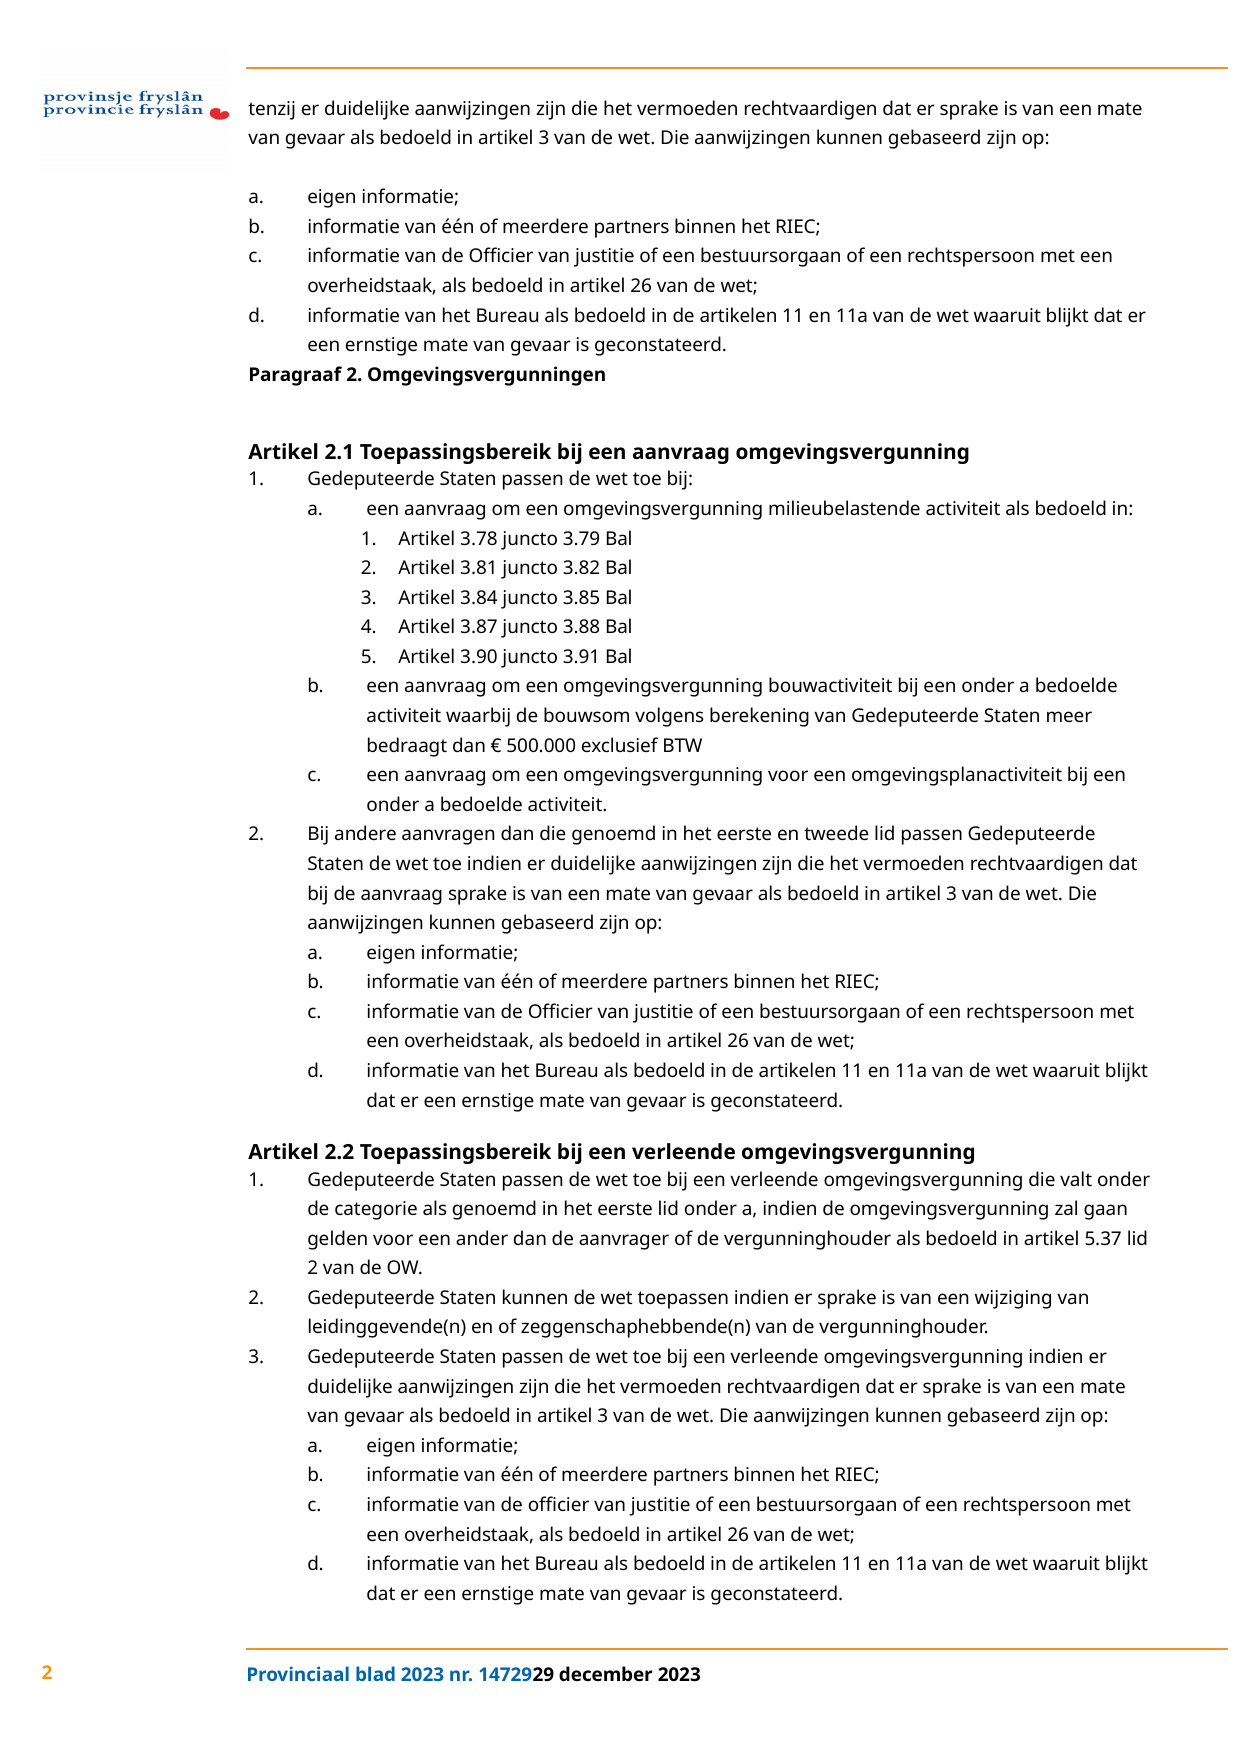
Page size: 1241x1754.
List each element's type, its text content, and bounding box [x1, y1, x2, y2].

list Artikel 3.84 juncto 3.85 Bal [361, 584, 1152, 610]
list een aanvraag om een omgevingsvergunning milieubelastende activiteit als bedoeld in: [307, 495, 1152, 521]
list Gedeputeerde Staten passen de wet toe bij een verleende omgevingsvergunning indien er duidelijke aanwijzingen zijn die het vermoeden rechtvaardigen dat er sprake is van een mate van gevaar als bedoeld in artikel 3 van de wet. Die aanwijzingen kunnen gebaseerd zijn op: [248, 1343, 1152, 1428]
list informatie van één of meerdere partners binnen het RIEC; [307, 968, 1152, 994]
list Artikel 3.90 juncto 3.91 Bal [361, 643, 1152, 669]
list informatie van het Bureau als bedoeld in de artikelen 11 en 11a van de wet waaruit blijkt dat er een ernstige mate van gevaar is geconstateerd. [307, 1550, 1152, 1606]
list informatie van de Officier van justitie of een bestuursorgaan of een rechtspersoon met een overheidstaak, als bedoeld in artikel 26 van de wet; [248, 243, 1152, 298]
list een aanvraag om een omgevingsvergunning voor een omgevingsplanactiviteit bij een onder a bedoelde activiteit. [307, 761, 1152, 817]
list eigen informatie; [307, 1432, 1152, 1458]
list Gedeputeerde Staten passen de wet toe bij: [248, 466, 1152, 491]
list Gedeputeerde Staten passen de wet toe bij een verleende omgevingsvergunning die valt onder de categorie als genoemd in het eerste lid onder a, indien de omgevingsvergunning zal gaan gelden voor een ander dan de aanvrager of de vergunninghouder als bedoeld in artikel 5.37 lid 2 van de OW. [248, 1166, 1152, 1280]
list informatie van het Bureau als bedoeld in de artikelen 11 en 11a van de wet waaruit blijkt dat er een ernstige mate van gevaar is geconstateerd. [307, 1057, 1152, 1113]
list eigen informatie; [248, 183, 1152, 209]
list informatie van de officier van justitie of een bestuursorgaan of een rechtspersoon met een overheidstaak, als bedoeld in artikel 26 van de wet; [307, 1491, 1152, 1546]
list informatie van het Bureau als bedoeld in de artikelen 11 en 11a van de wet waaruit blijkt dat er een ernstige mate van gevaar is geconstateerd. [248, 302, 1152, 357]
list Artikel 3.81 juncto 3.82 Bal [361, 554, 1152, 580]
text Artikel 2.2 Toepassingsbereik bij een verleende omgevingsvergunning [248, 1137, 1152, 1166]
list informatie van één of meerdere partners binnen het RIEC; [307, 1462, 1152, 1487]
list een aanvraag om een omgevingsvergunning bouwactiviteit bij een onder a bedoelde activiteit waarbij de bouwsom volgens berekening van Gedeputeerde Staten meer bedraagt dan € 500.000 exclusief BTW [307, 673, 1152, 758]
text tenzij er duidelijke aanwijzingen zijn die het vermoeden rechtvaardigen dat er sprake is van een mate van gevaar als bedoeld in artikel 3 van de wet. Die aanwijzingen kunnen gebaseerd zijn op: [248, 95, 1152, 150]
picture [41, 47, 231, 172]
list informatie van de Officier van justitie of een bestuursorgaan of een rechtspersoon met een overheidstaak, als bedoeld in artikel 26 van de wet; [307, 998, 1152, 1053]
text Artikel 2.1 Toepassingsbereik bij een aanvraag omgevingsvergunning [248, 437, 1152, 466]
list Bij andere aanvragen dan die genoemd in het eerste en tweede lid passen Gedeputeerde Staten de wet toe indien er duidelijke aanwijzingen zijn die het vermoeden rechtvaardigen dat bij de aanvraag sprake is van een mate van gevaar als bedoeld in artikel 3 van de wet. Die aanwijzingen kunnen gebaseerd zijn op: [248, 821, 1152, 935]
list Artikel 3.87 juncto 3.88 Bal [361, 613, 1152, 639]
list Gedeputeerde Staten kunnen de wet toepassen indien er sprake is van een wijziging van leidinggevende(n) en of zeggenschaphebbende(n) van de vergunninghouder. [248, 1284, 1152, 1339]
list informatie van één of meerdere partners binnen het RIEC; [248, 213, 1152, 239]
list Artikel 3.78 juncto 3.79 Bal [361, 525, 1152, 551]
list eigen informatie; [307, 939, 1152, 965]
text Paragraaf 2. Omgevingsvergunningen [248, 361, 1152, 387]
